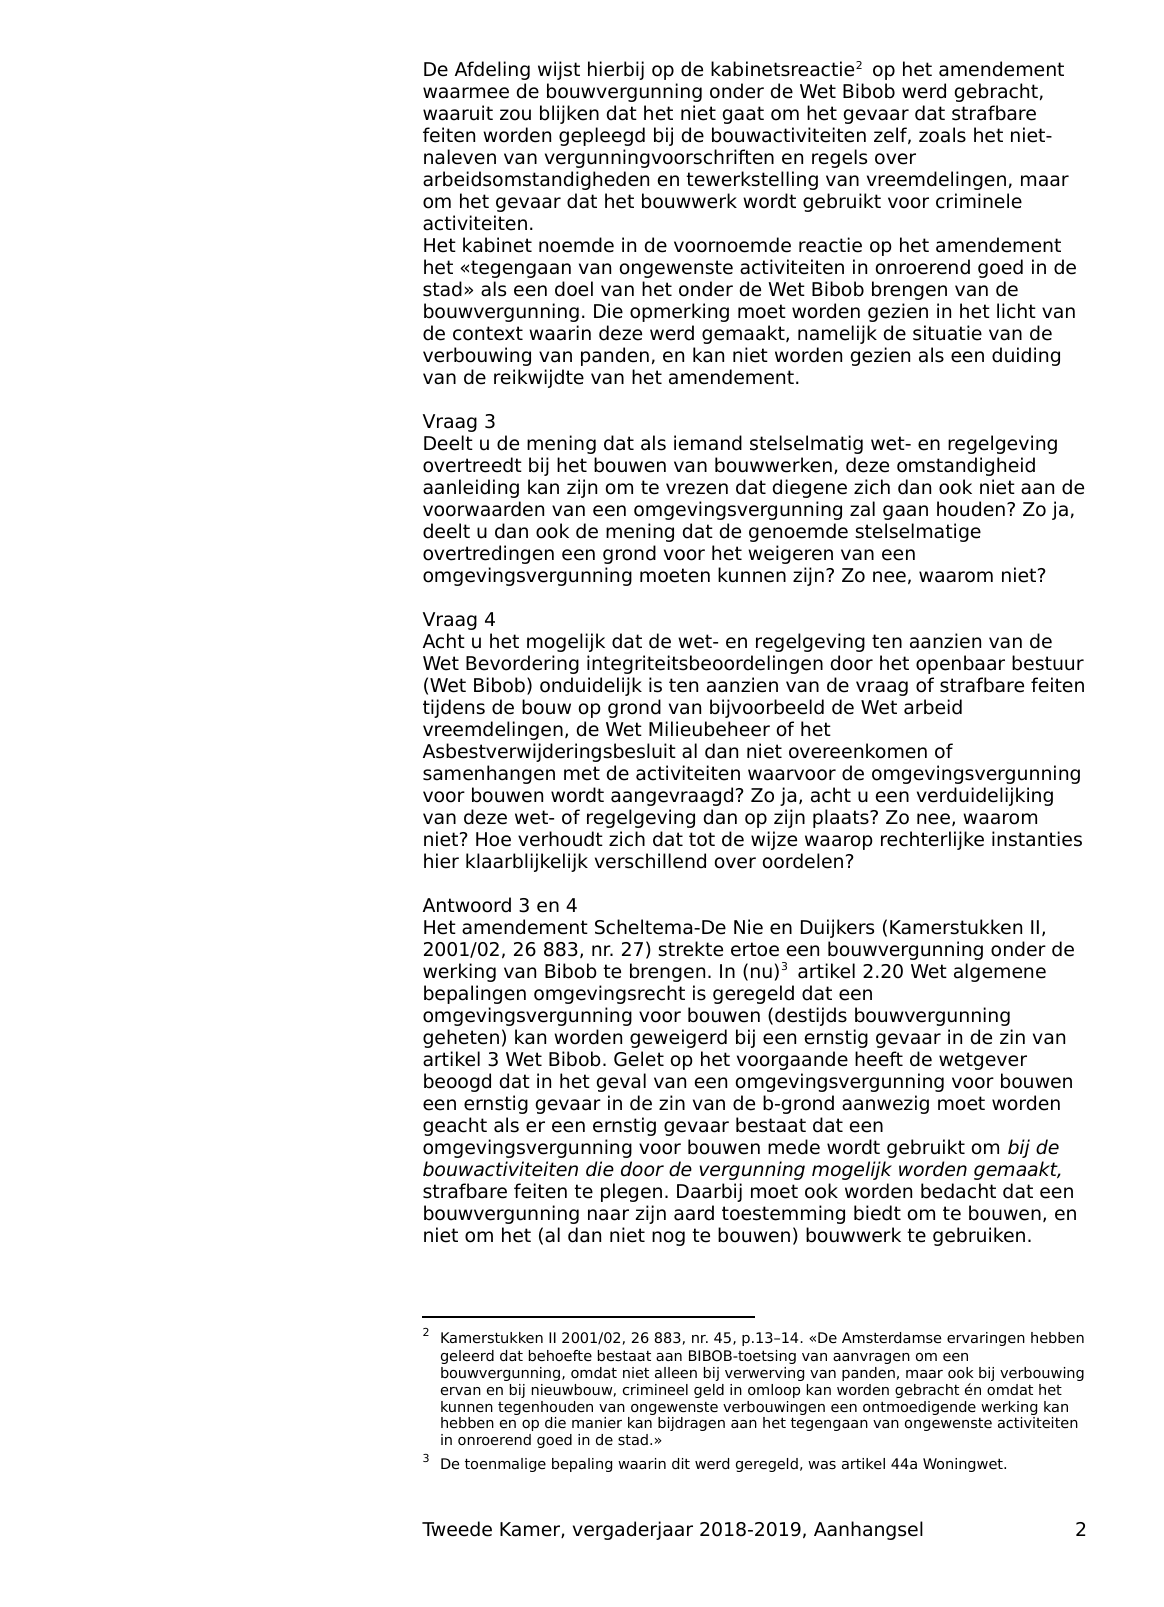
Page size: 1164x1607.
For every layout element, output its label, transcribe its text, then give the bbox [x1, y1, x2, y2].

text Het amendement Scheltema-De Nie en Duijkers (Kamerstukken II, 2001/02, 26 883, nr. 27) strekte ertoe een bouwvergunning onder de werking van Bibob te brengen. In (nu) artikel 2.20 Wet algemene bepalingen omgevingsrecht is geregeld dat een omgevingsvergunning voor bouwen (destijds bouwvergunning geheten) kan worden geweigerd bij een ernstig gevaar in de zin van artikel 3 Wet Bibob. Gelet op het voorgaande heeft de wetgever beoogd dat in het geval van een omgevingsvergunning voor bouwen een ernstig gevaar in de zin van de b-grond aanwezig moet worden geacht als er een ernstig gevaar bestaat dat een omgevingsvergunning voor bouwen mede wordt gebruikt om bij de bouwactiviteiten die door de vergunning mogelijk worden gemaakt, strafbare feiten te plegen. Daarbij moet ook worden bedacht dat een bouwvergunning naar zijn aard toestemming biedt om te bouwen, en niet om het (al dan niet nog te bouwen) bouwwerk te gebruiken. [422, 917, 1087, 1247]
text Acht u het mogelijk dat de wet- en regelgeving ten aanzien van de Wet Bevordering integriteitsbeoordelingen door het openbaar bestuur (Wet Bibob) onduidelijk is ten aanzien van de vraag of strafbare feiten tijdens de bouw op grond van bijvoorbeeld de Wet arbeid vreemdelingen, de Wet Milieubeheer of het Asbestverwijderingsbesluit al dan niet overeenkomen of samenhangen met de activiteiten waarvoor de omgevingsvergunning voor bouwen wordt aangevraagd? Zo ja, acht u een verduidelijking van deze wet- of regelgeving dan op zijn plaats? Zo nee, waarom niet? Hoe verhoudt zich dat tot de wijze waarop rechterlijke instanties hier klaarblijkelijk verschillend over oordelen? [422, 631, 1087, 873]
text Deelt u de mening dat als iemand stelselmatig wet- en regelgeving overtreedt bij het bouwen van bouwwerken, deze omstandigheid aanleiding kan zijn om te vrezen dat diegene zich dan ook niet aan de voorwaarden van een omgevingsvergunning zal gaan houden? Zo ja, deelt u dan ook de mening dat de genoemde stelselmatige overtredingen een grond voor het weigeren van een omgevingsvergunning moeten kunnen zijn? Zo nee, waarom niet? [422, 433, 1087, 587]
text De Afdeling wijst hierbij op de kabinetsreactie op het amendement waarmee de bouwvergunning onder de Wet Bibob werd gebracht, waaruit zou blijken dat het niet gaat om het gevaar dat strafbare feiten worden gepleegd bij de bouwactiviteiten zelf, zoals het niet-naleven van vergunningvoorschriften en regels over arbeidsomstandigheden en tewerkstelling van vreemdelingen, maar om het gevaar dat het bouwwerk wordt gebruikt voor criminele activiteiten. [422, 59, 1087, 235]
text Antwoord 3 en 4 [422, 895, 1087, 917]
text Kamerstukken II 2001/02, 26 883, nr. 45, p.13–14. «De Amsterdamse ervaringen hebben geleerd dat behoefte bestaat aan BIBOB-toetsing van aanvragen om een bouwvergunning, omdat niet alleen bij verwerving van panden, maar ook bij verbouwing ervan en bij nieuwbouw, crimineel geld in omloop kan worden gebracht én omdat het kunnen tegenhouden van ongewenste verbouwingen een ontmoedigende werking kan hebben en op die manier kan bijdragen aan het tegengaan van ongewenste activiteiten in onroerend goed in de stad.» [422, 1326, 1087, 1449]
text Vraag 3 [422, 411, 1087, 433]
text De toenmalige bepaling waarin dit werd geregeld, was artikel 44a Woningwet. [422, 1452, 1087, 1474]
text Het kabinet noemde in de voornoemde reactie op het amendement het «tegengaan van ongewenste activiteiten in onroerend goed in de stad» als een doel van het onder de Wet Bibob brengen van de bouwvergunning. Die opmerking moet worden gezien in het licht van de context waarin deze werd gemaakt, namelijk de situatie van de verbouwing van panden, en kan niet worden gezien als een duiding van de reikwijdte van het amendement. [422, 235, 1087, 389]
text Vraag 4 [422, 609, 1087, 631]
